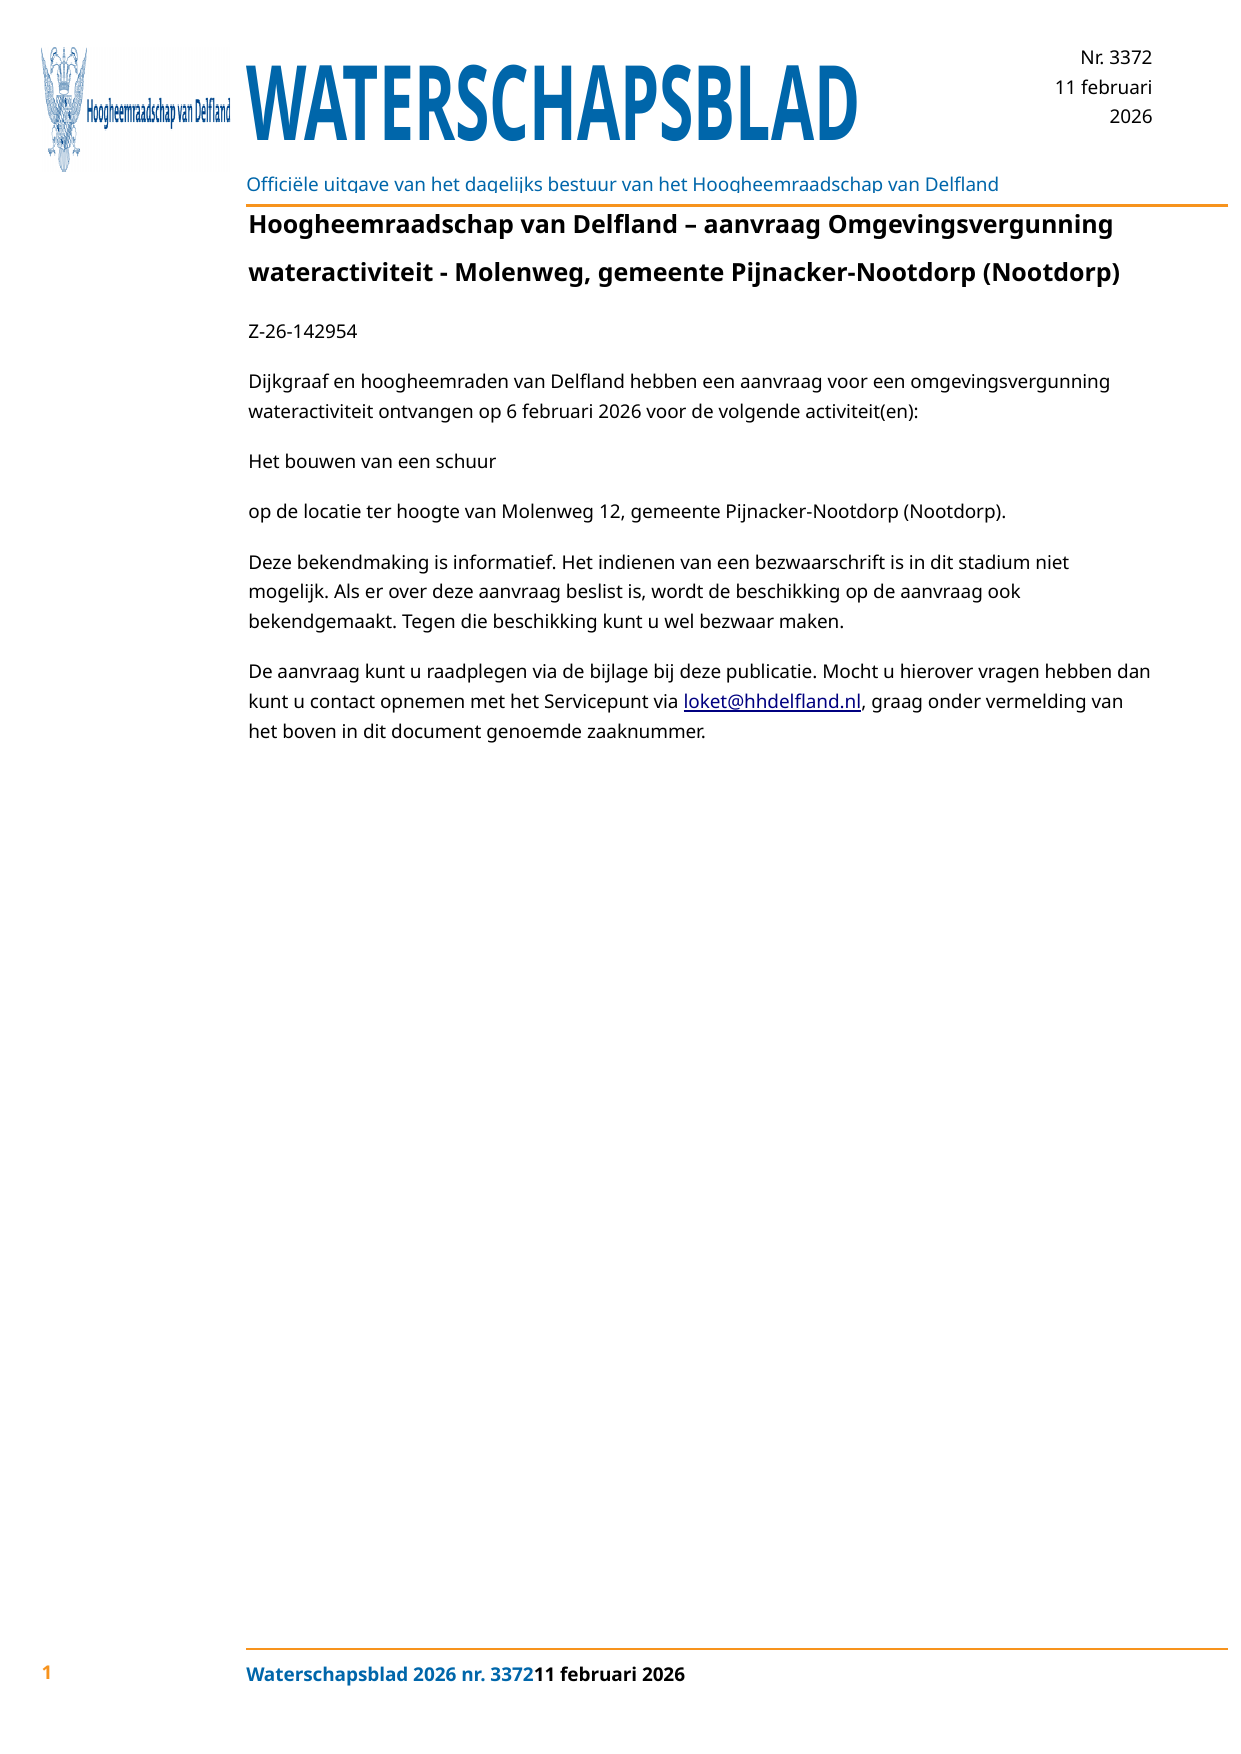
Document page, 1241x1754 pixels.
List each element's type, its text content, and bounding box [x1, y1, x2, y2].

text De aanvraag kunt u raadplegen via de bijlage bij deze publicatie. Mocht u hierover vragen hebben dan kunt u contact opnemen met het Servicepunt via loket@hhdelfland.nl, graag onder vermelding van het boven in dit document genoemde zaaknummer. [248, 659, 1152, 744]
text Hoogheemraadschap van Delfland – aanvraag Omgevingsvergunning wateractiviteit - Molenweg, gemeente Pijnacker-Nootdorp (Nootdorp) [248, 207, 1152, 288]
text Dijkgraaf en hoogheemraden van Delfland hebben een aanvraag voor een omgevingsvergunning wateractiviteit ontvangen op 6 februari 2026 voor de volgende activiteit(en): [248, 368, 1152, 424]
text Z-26-142954 [248, 318, 1152, 344]
picture [41, 47, 231, 172]
text Het bouwen van een schuur [248, 448, 1152, 474]
text op de locatie ter hoogte van Molenweg 12, gemeente Pijnacker-Nootdorp (Nootdorp). [248, 499, 1152, 524]
text Deze bekendmaking is informatief. Het indienen van een bezwaarschrift is in dit stadium niet mogelijk. Als er over deze aanvraag beslist is, wordt de beschikking op de aanvraag ook bekendgemaakt. Tegen die beschikking kunt u wel bezwaar maken. [248, 549, 1152, 634]
